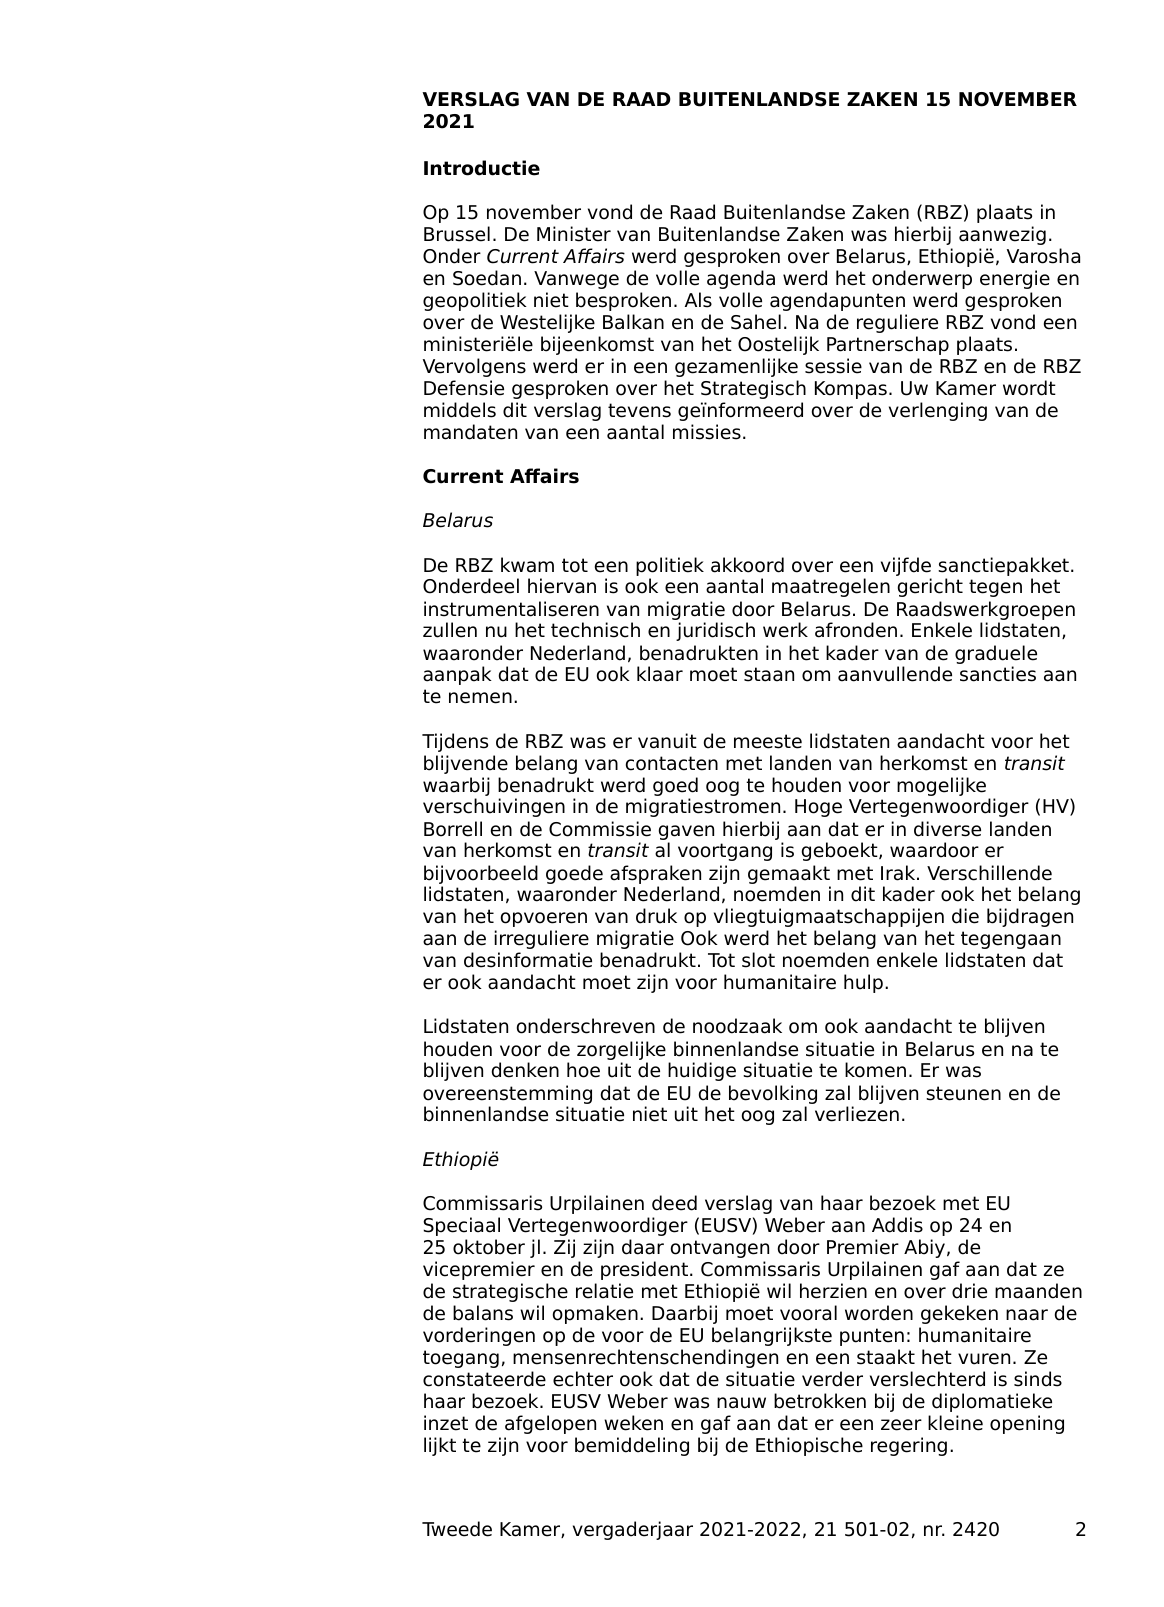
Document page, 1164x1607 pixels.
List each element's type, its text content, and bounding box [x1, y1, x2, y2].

subtitle Current Affairs [422, 466, 1087, 488]
subtitle VERSLAG VAN DE RAAD BUITENLANDSE ZAKEN 15 NOVEMBER 2021 [422, 89, 1087, 133]
text De RBZ kwam tot een politiek akkoord over een vijfde sanctiepakket. Onderdeel hiervan is ook een aantal maatregelen gericht tegen het instrumentaliseren van migratie door Belarus. De Raadswerkgroepen zullen nu het technisch en juridisch werk afronden. Enkele lidstaten, waaronder Nederland, benadrukten in het kader van de graduele aanpak dat de EU ook klaar moet staan om aanvullende sancties aan te nemen. [422, 554, 1087, 708]
subtitle Ethiopië [422, 1148, 1087, 1171]
text Commissaris Urpilainen deed verslag van haar bezoek met EU Speciaal Vertegenwoordiger (EUSV) Weber aan Addis op 24 en 25 oktober jl. Zij zijn daar ontvangen door Premier Abiy, de vicepremier en de president. Commissaris Urpilainen gaf aan dat ze de strategische relatie met Ethiopië wil herzien en over drie maanden de balans wil opmaken. Daarbij moet vooral worden gekeken naar de vorderingen op de voor de EU belangrijkste punten: humanitaire toegang, mensenrechtenschendingen en een staakt het vuren. Ze constateerde echter ook dat de situatie verder verslechterd is sinds haar bezoek. EUSV Weber was nauw betrokken bij de diplomatieke inzet de afgelopen weken en gaf aan dat er een zeer kleine opening lijkt te zijn voor bemiddeling bij de Ethiopische regering. [422, 1193, 1087, 1456]
subtitle Introductie [422, 158, 1087, 180]
subtitle Belarus [422, 510, 1087, 532]
text Lidstaten onderschreven de noodzaak om ook aandacht te blijven houden voor de zorgelijke binnenlandse situatie in Belarus en na te blijven denken hoe uit de huidige situatie te komen. Er was overeenstemming dat de EU de bevolking zal blijven steunen en de binnenlandse situatie niet uit het oog zal verliezen. [422, 1016, 1087, 1126]
text Op 15 november vond de Raad Buitenlandse Zaken (RBZ) plaats in Brussel. De Minister van Buitenlandse Zaken was hierbij aanwezig. Onder Current Affairs werd gesproken over Belarus, Ethiopië, Varosha en Soedan. Vanwege de volle agenda werd het onderwerp energie en geopolitiek niet besproken. Als volle agendapunten werd gesproken over de Westelijke Balkan en de Sahel. Na de reguliere RBZ vond een ministeriële bijeenkomst van het Oostelijk Partnerschap plaats. Vervolgens werd er in een gezamenlijke sessie van de RBZ en de RBZ Defensie gesproken over het Strategisch Kompas. Uw Kamer wordt middels dit verslag tevens geïnformeerd over de verlenging van de mandaten van een aantal missies. [422, 202, 1087, 444]
text Tijdens de RBZ was er vanuit de meeste lidstaten aandacht voor het blijvende belang van contacten met landen van herkomst en transit waarbij benadrukt werd goed oog te houden voor mogelijke verschuivingen in de migratiestromen. Hoge Vertegenwoordiger (HV) Borrell en de Commissie gaven hierbij aan dat er in diverse landen van herkomst en transit al voortgang is geboekt, waardoor er bijvoorbeeld goede afspraken zijn gemaakt met Irak. Verschillende lidstaten, waaronder Nederland, noemden in dit kader ook het belang van het opvoeren van druk op vliegtuigmaatschappijen die bijdragen aan de irreguliere migratie Ook werd het belang van het tegengaan van desinformatie benadrukt. Tot slot noemden enkele lidstaten dat er ook aandacht moet zijn voor humanitaire hulp. [422, 731, 1087, 994]
